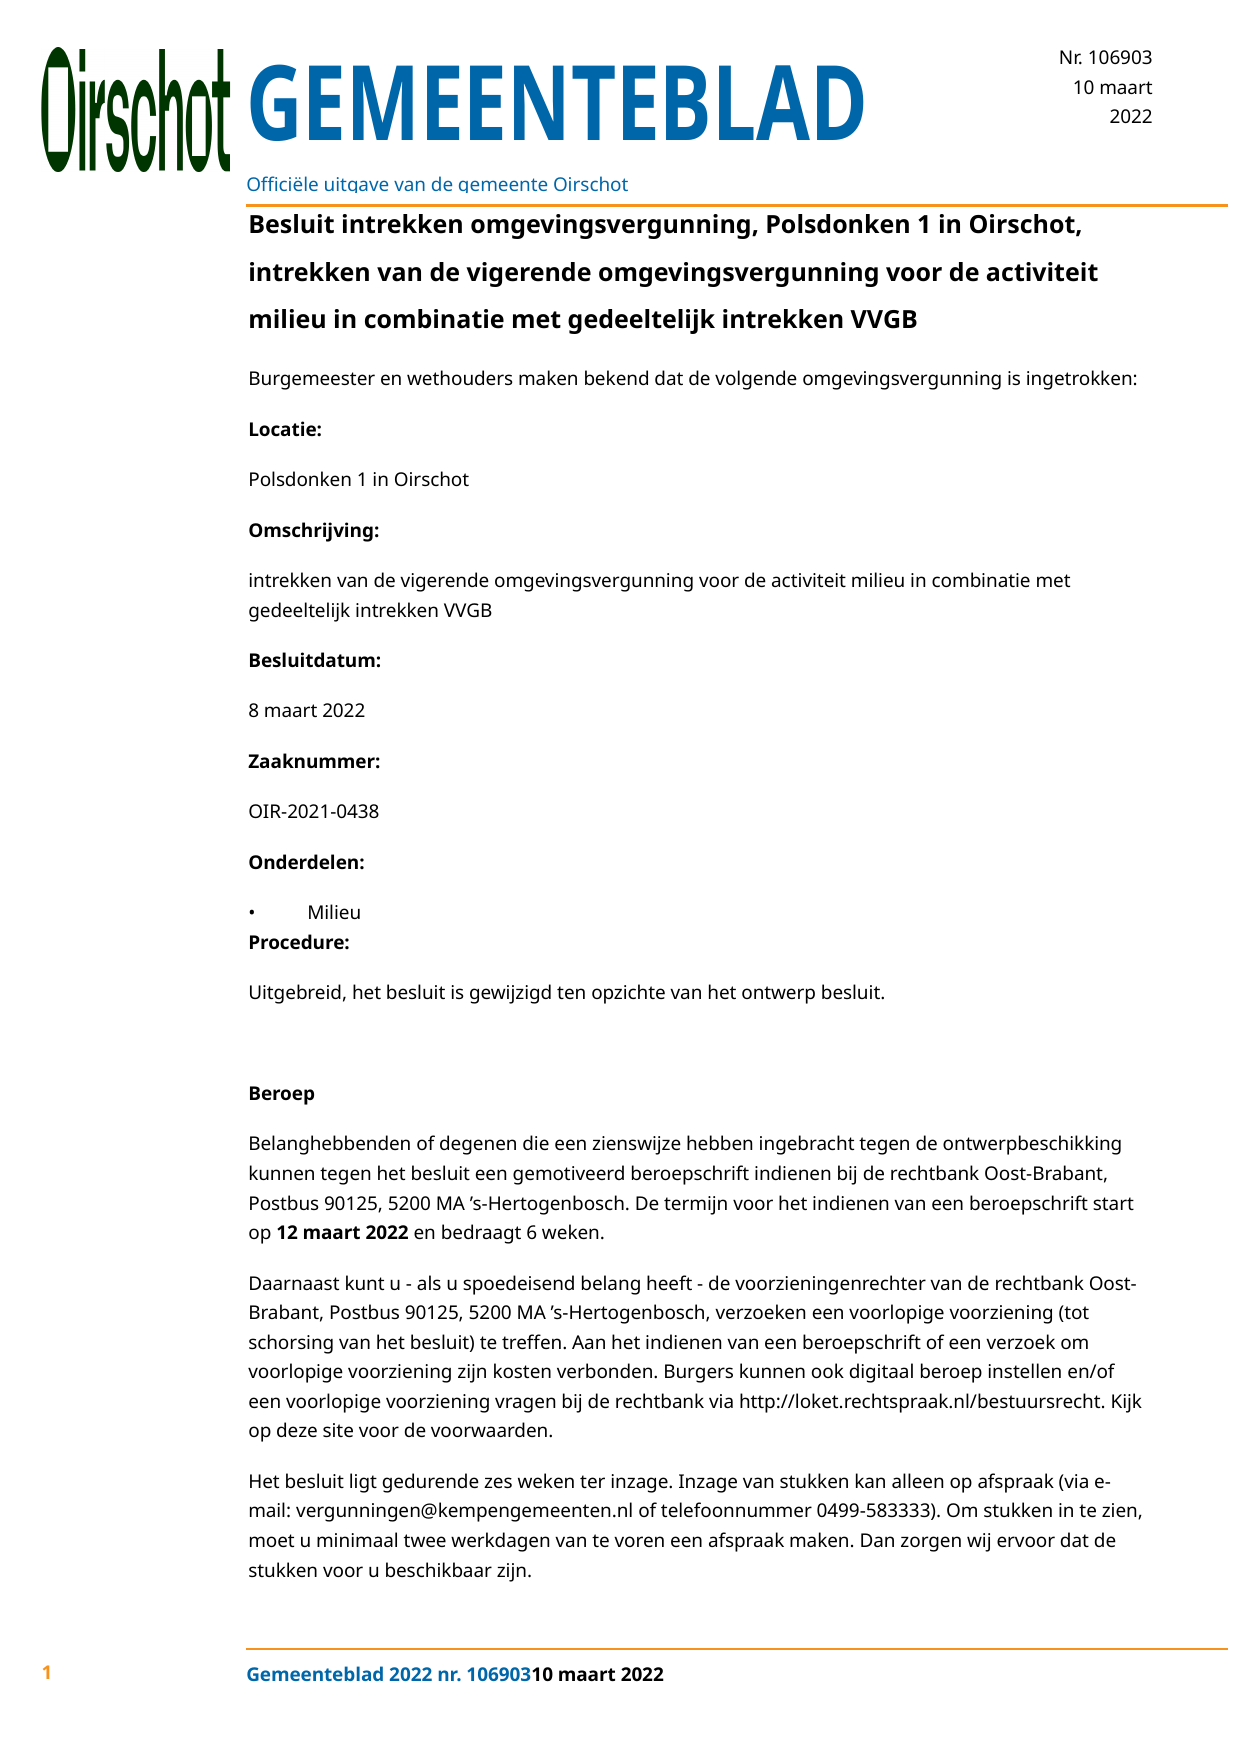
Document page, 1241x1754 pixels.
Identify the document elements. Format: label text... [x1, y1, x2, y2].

text Onderdelen: [248, 849, 1152, 874]
text Burgemeester en wethouders maken bekend dat de volgende omgevingsvergunning is ingetrokken: [248, 366, 1152, 391]
picture [41, 47, 231, 172]
text Besluitdatum: [248, 647, 1152, 673]
text Het besluit ligt gedurende zes weken ter inzage. Inzage van stukken kan alleen op afspraak (via e-mail: vergunningen@kempengemeenten.nl of telefoonnummer 0499-583333). Om stukken in te zien, moet u minimaal twee werkdagen van te voren een afspraak maken. Dan zorgen wij ervoor dat de stukken voor u beschikbaar zijn. [248, 1468, 1152, 1582]
text Besluit intrekken omgevingsvergunning, Polsdonken 1 in Oirschot, intrekken van de vigerende omgevingsvergunning voor de activiteit milieu in combinatie met gedeeltelijk intrekken VVGB [248, 207, 1152, 336]
text OIR-2021-0438 [248, 798, 1152, 824]
text Zaaknummer: [248, 748, 1152, 774]
text Procedure: [248, 929, 1152, 954]
text Locatie: [248, 416, 1152, 442]
text Daarnaast kunt u - als u spoedeisend belang heeft - de voorzieningenrechter van de rechtbank Oost-Brabant, Postbus 90125, 5200 MA ’s-Hertogenbosch, verzoeken een voorlopige voorziening (tot schorsing van het besluit) te treffen. Aan het indienen van een beroepschrift of een verzoek om voorlopige voorziening zijn kosten verbonden. Burgers kunnen ook digitaal beroep instellen en/of een voorlopige voorziening vragen bij de rechtbank via http://loket.rechtspraak.nl/bestuursrecht. Kijk op deze site voor de voorwaarden. [248, 1270, 1152, 1443]
text 8 maart 2022 [248, 698, 1152, 723]
text Omschrijving: [248, 517, 1152, 542]
text intrekken van de vigerende omgevingsvergunning voor de activiteit milieu in combinatie met gedeeltelijk intrekken VVGB [248, 567, 1152, 622]
text Polsdonken 1 in Oirschot [248, 466, 1152, 492]
text Beroep [248, 1080, 1152, 1106]
text Belanghebbenden of degenen die een zienswijze hebben ingebracht tegen de ontwerpbeschikking kunnen tegen het besluit een gemotiveerd beroepschrift indienen bij de rechtbank Oost-Brabant, Postbus 90125, 5200 MA ’s-Hertogenbosch. De termijn voor het indienen van een beroepschrift start op 12 maart 2022 en bedraagt 6 weken. [248, 1131, 1152, 1245]
list Milieu [248, 899, 1152, 925]
text Uitgebreid, het besluit is gewijzigd ten opzichte van het ontwerp besluit. [248, 979, 1152, 1005]
